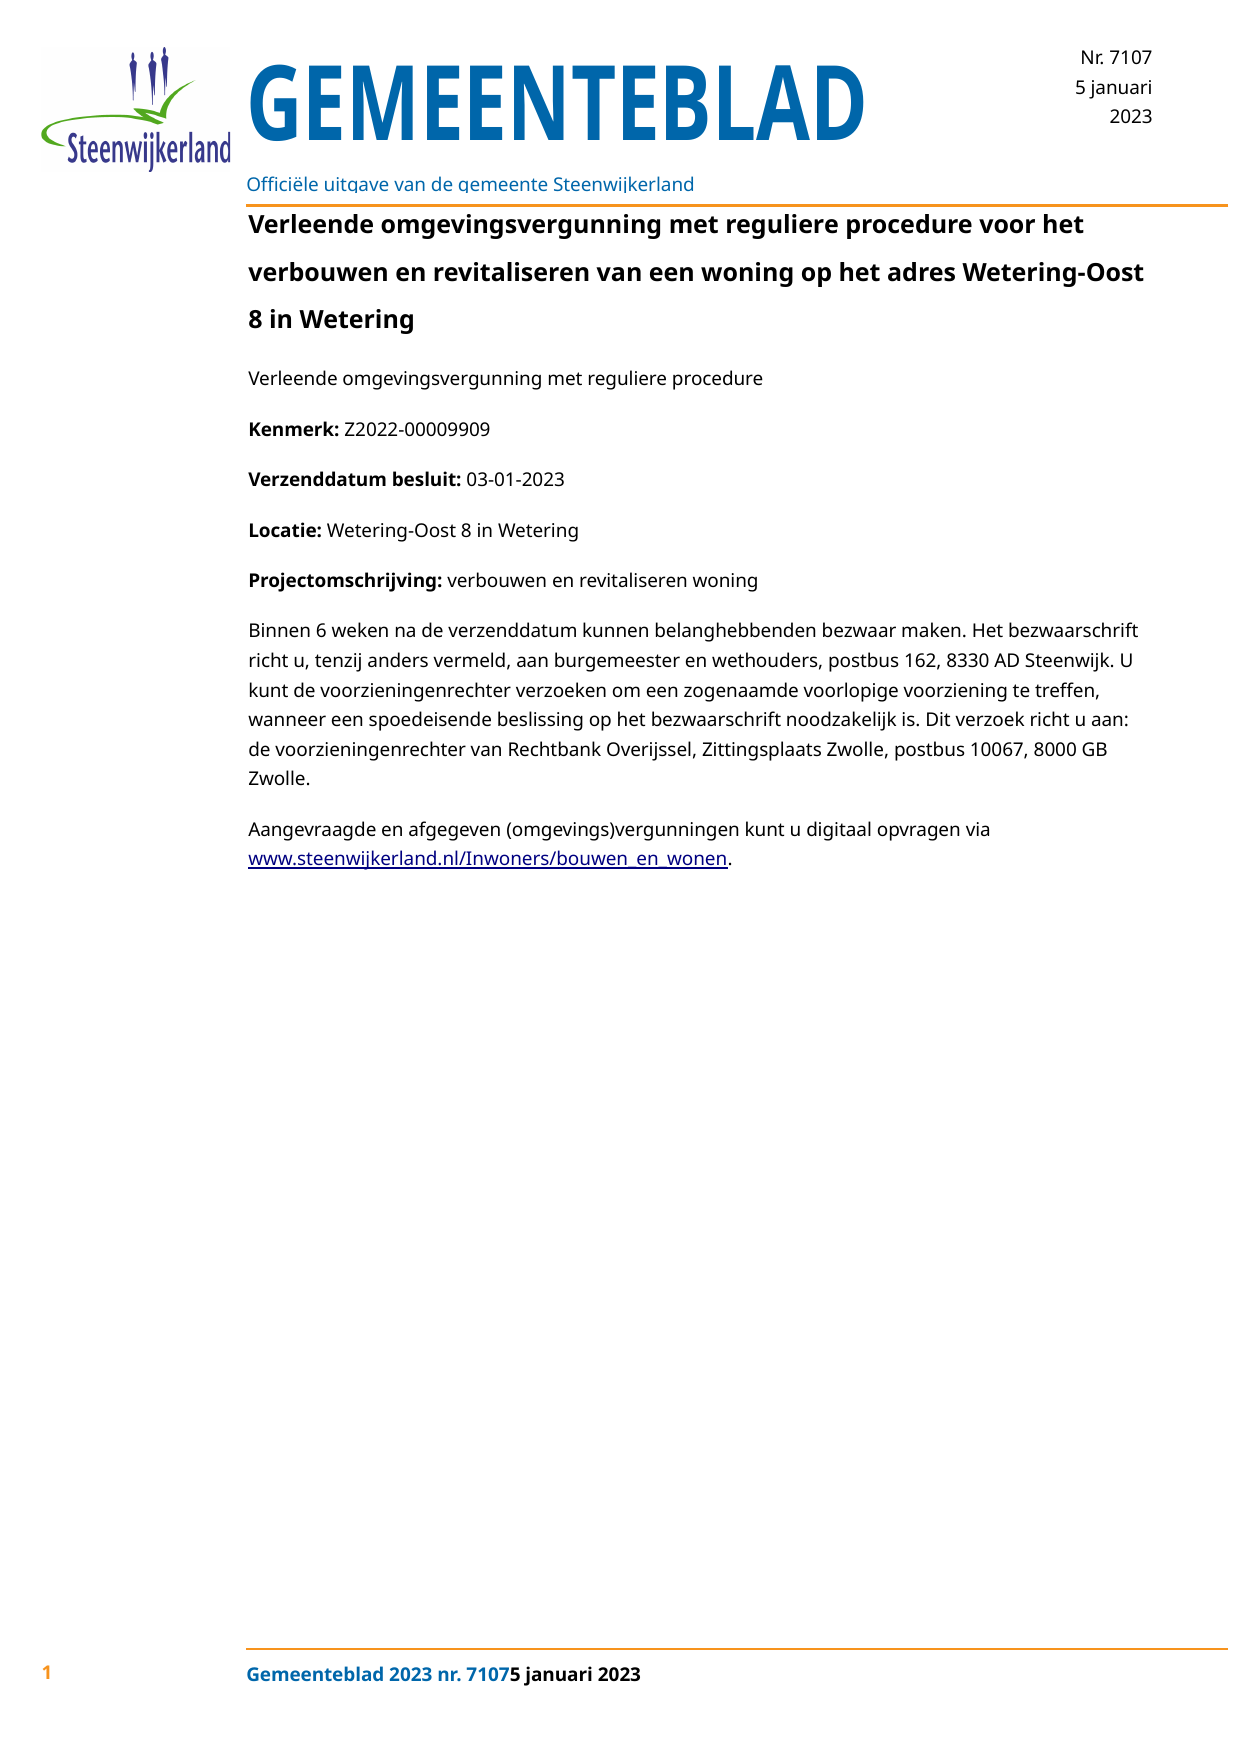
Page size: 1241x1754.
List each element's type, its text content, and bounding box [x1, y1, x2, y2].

text Verleende omgevingsvergunning met reguliere procedure [248, 366, 1152, 391]
text Verzenddatum besluit: 03-01-2023 [248, 466, 1152, 492]
text Binnen 6 weken na de verzenddatum kunnen belanghebbenden bezwaar maken. Het bezwaarschrift richt u, tenzij anders vermeld, aan burgemeester en wethouders, postbus 162, 8330 AD Steenwijk. U kunt de voorzieningenrechter verzoeken om een zogenaamde voorlopige voorziening te treffen, wanneer een spoedeisende beslissing op het bezwaarschrift noodzakelijk is. Dit verzoek richt u aan: de voorzieningenrechter van Rechtbank Overijssel, Zittingsplaats Zwolle, postbus 10067, 8000 GB Zwolle. [248, 618, 1152, 791]
text Locatie: Wetering-Oost 8 in Wetering [248, 517, 1152, 542]
text Kenmerk: Z2022-00009909 [248, 416, 1152, 442]
text Verleende omgevingsvergunning met reguliere procedure voor het verbouwen en revitaliseren van een woning op het adres Wetering-Oost 8 in Wetering [248, 207, 1152, 336]
text Aangevraagde en afgegeven (omgevings)vergunningen kunt u digitaal opvragen via www.steenwijkerland.nl/Inwoners/bouwen_en_wonen. [248, 816, 1152, 871]
text Projectomschrijving: verbouwen en revitaliseren woning [248, 567, 1152, 593]
picture [41, 47, 231, 172]
